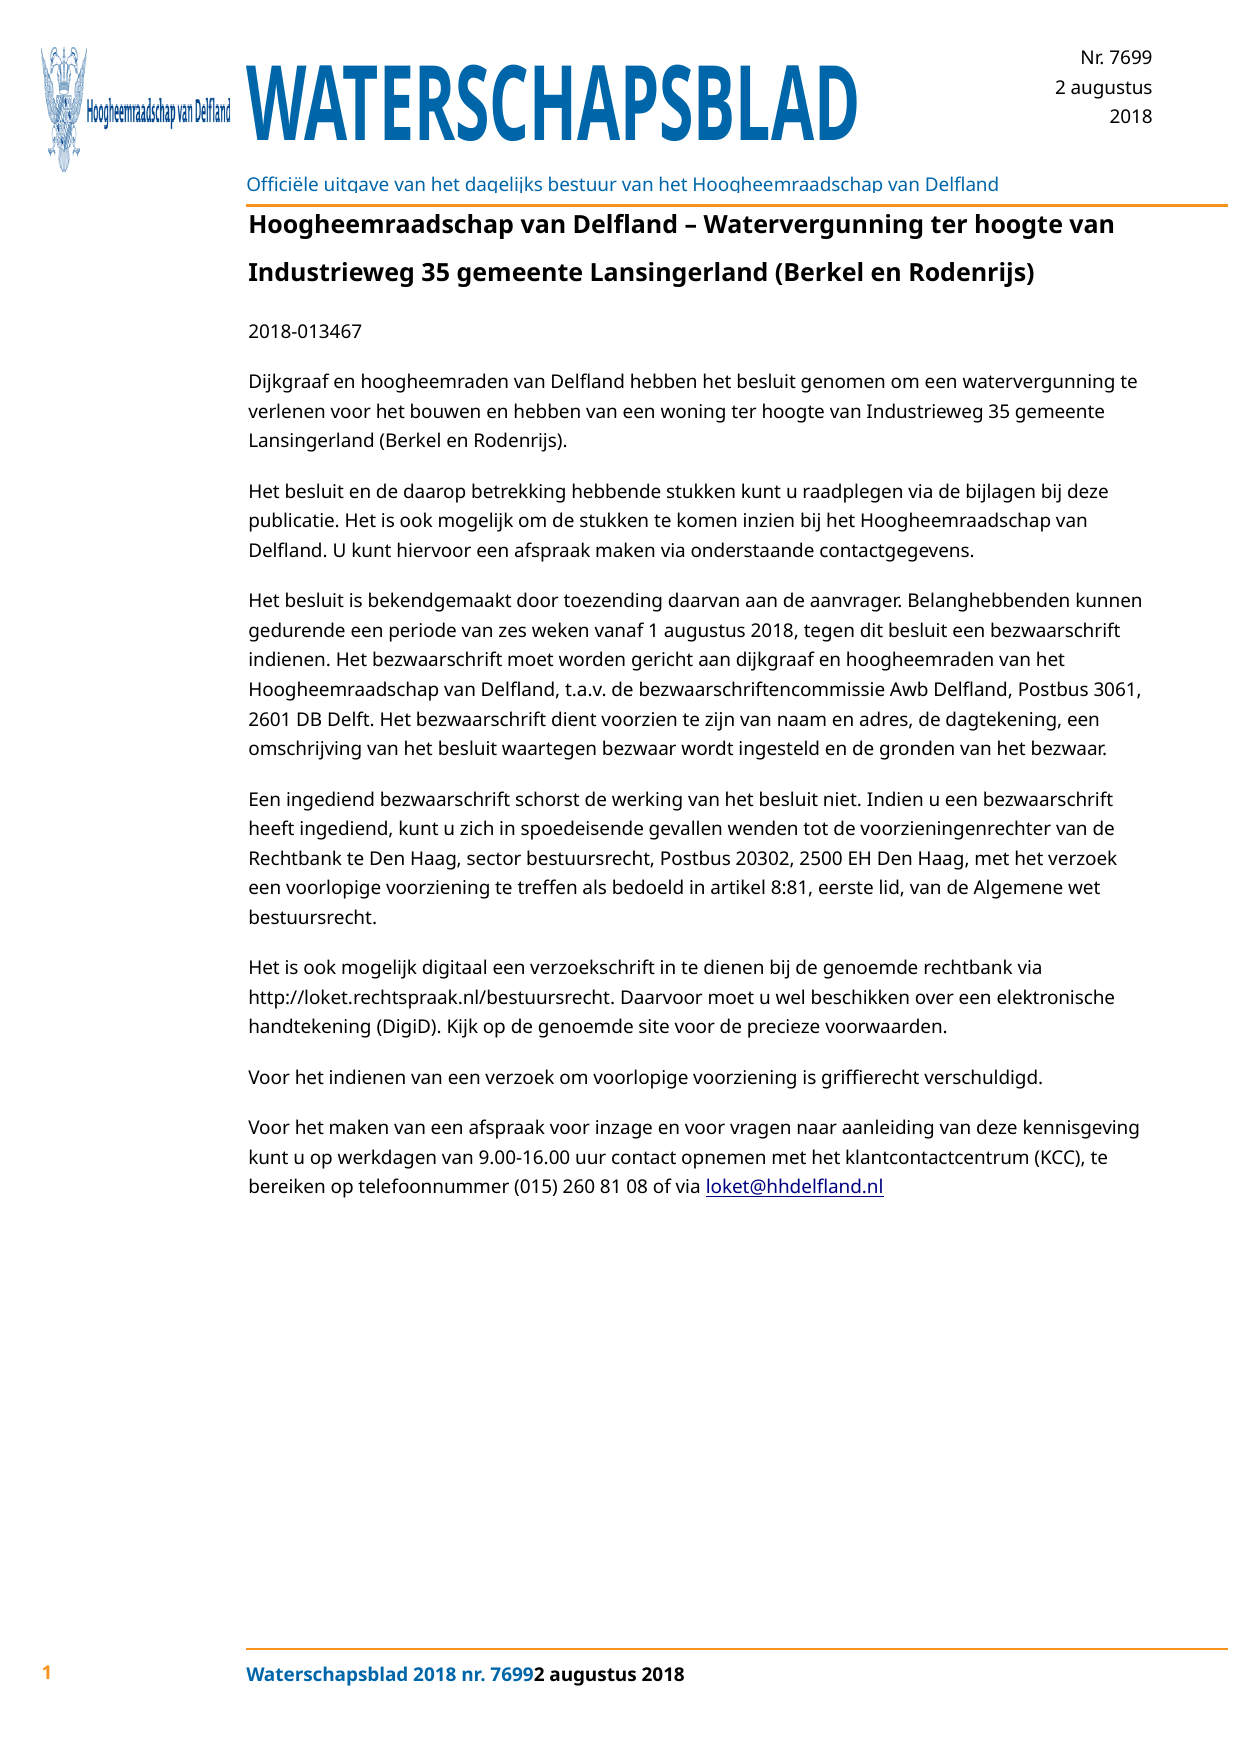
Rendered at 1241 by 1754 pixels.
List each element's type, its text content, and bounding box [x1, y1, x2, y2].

text Het besluit en de daarop betrekking hebbende stukken kunt u raadplegen via de bijlagen bij deze publicatie. Het is ook mogelijk om de stukken te komen inzien bij het Hoogheemraadschap van Delfland. U kunt hiervoor een afspraak maken via onderstaande contactgegevens. [248, 478, 1152, 563]
text Voor het indienen van een verzoek om voorlopige voorziening is griffierecht verschuldigd. [248, 1064, 1152, 1090]
text Dijkgraaf en hoogheemraden van Delfland hebben het besluit genomen om een watervergunning te verlenen voor het bouwen en hebben van een woning ter hoogte van Industrieweg 35 gemeente Lansingerland (Berkel en Rodenrijs). [248, 368, 1152, 453]
picture [41, 47, 231, 172]
text 2018-013467 [248, 318, 1152, 344]
text Hoogheemraadschap van Delfland – Watervergunning ter hoogte van Industrieweg 35 gemeente Lansingerland (Berkel en Rodenrijs) [248, 207, 1152, 288]
text Een ingediend bezwaarschrift schorst de werking van het besluit niet. Indien u een bezwaarschrift heeft ingediend, kunt u zich in spoedeisende gevallen wenden tot de voorzieningenrechter van de Rechtbank te Den Haag, sector bestuursrecht, Postbus 20302, 2500 EH Den Haag, met het verzoek een voorlopige voorziening te treffen als bedoeld in artikel 8:81, eerste lid, van de Algemene wet bestuursrecht. [248, 786, 1152, 930]
text Voor het maken van een afspraak voor inzage en voor vragen naar aanleiding van deze kennisgeving kunt u op werkdagen van 9.00-16.00 uur contact opnemen met het klantcontactcentrum (KCC), te bereiken op telefoonnummer (015) 260 81 08 of via loket@hhdelfland.nl [248, 1114, 1152, 1199]
text Het is ook mogelijk digitaal een verzoekschrift in te dienen bij de genoemde rechtbank via http://loket.rechtspraak.nl/bestuursrecht. Daarvoor moet u wel beschikken over een elektronische handtekening (DigiD). Kijk op de genoemde site voor de precieze voorwaarden. [248, 954, 1152, 1039]
text Het besluit is bekendgemaakt door toezending daarvan aan de aanvrager. Belanghebbenden kunnen gedurende een periode van zes weken vanaf 1 augustus 2018, tegen dit besluit een bezwaarschrift indienen. Het bezwaarschrift moet worden gericht aan dijkgraaf en hoogheemraden van het Hoogheemraadschap van Delfland, t.a.v. de bezwaarschriftencommissie Awb Delfland, Postbus 3061, 2601 DB Delft. Het bezwaarschrift dient voorzien te zijn van naam en adres, de dagtekening, een omschrijving van het besluit waartegen bezwaar wordt ingesteld en de gronden van het bezwaar. [248, 587, 1152, 761]
